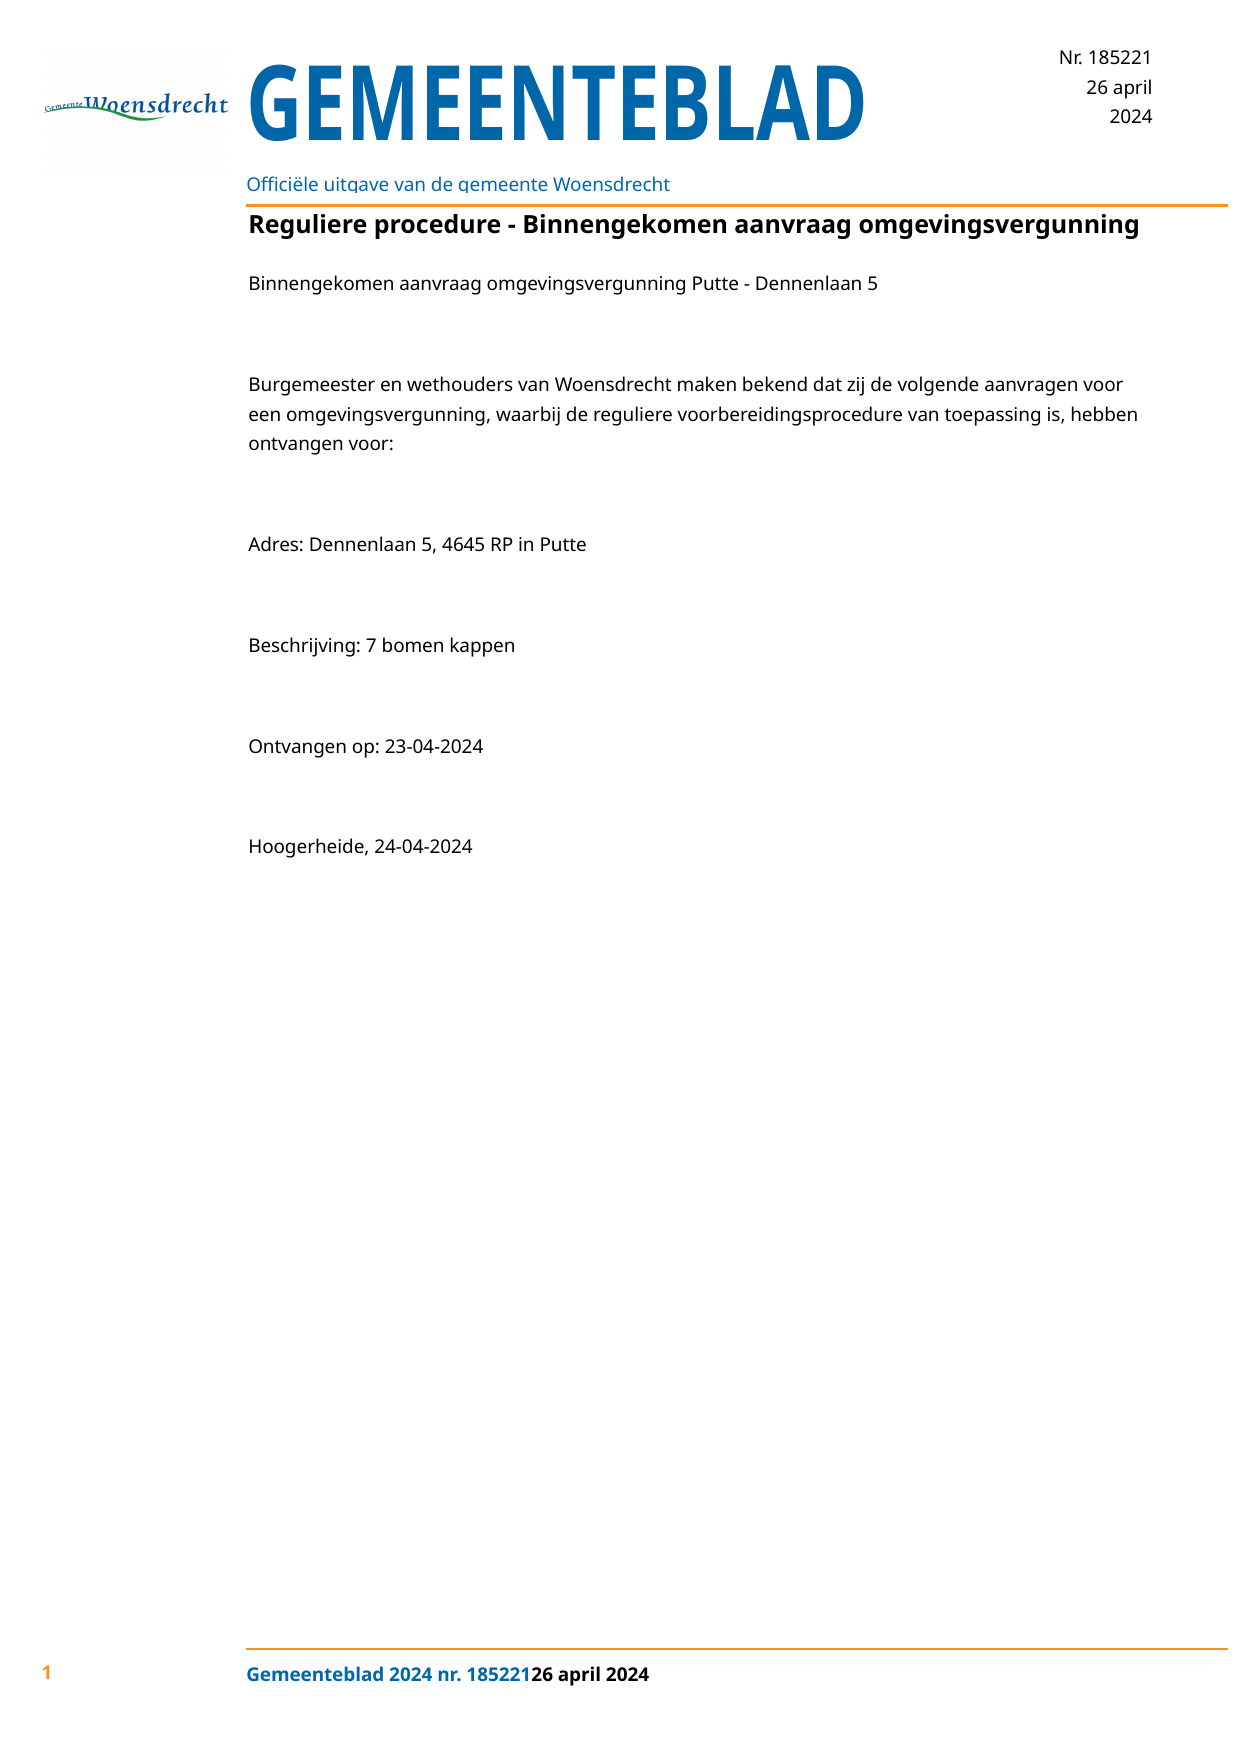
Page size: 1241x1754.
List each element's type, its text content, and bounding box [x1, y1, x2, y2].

text Reguliere procedure - Binnengekomen aanvraag omgevingsvergunning [248, 207, 1152, 241]
text Ontvangen op: 23-04-2024 [248, 733, 1152, 758]
text Beschrijving: 7 bomen kappen [248, 632, 1152, 658]
text Binnengekomen aanvraag omgevingsvergunning Putte - Dennenlaan 5 [248, 270, 1152, 296]
text Adres: Dennenlaan 5, 4645 RP in Putte [248, 531, 1152, 557]
text Hoogerheide, 24-04-2024 [248, 834, 1152, 859]
text Burgemeester en wethouders van Woensdrecht maken bekend dat zij de volgende aanvragen voor een omgevingsvergunning, waarbij de reguliere voorbereidingsprocedure van toepassing is, hebben ontvangen voor: [248, 371, 1152, 456]
picture [41, 47, 231, 172]
